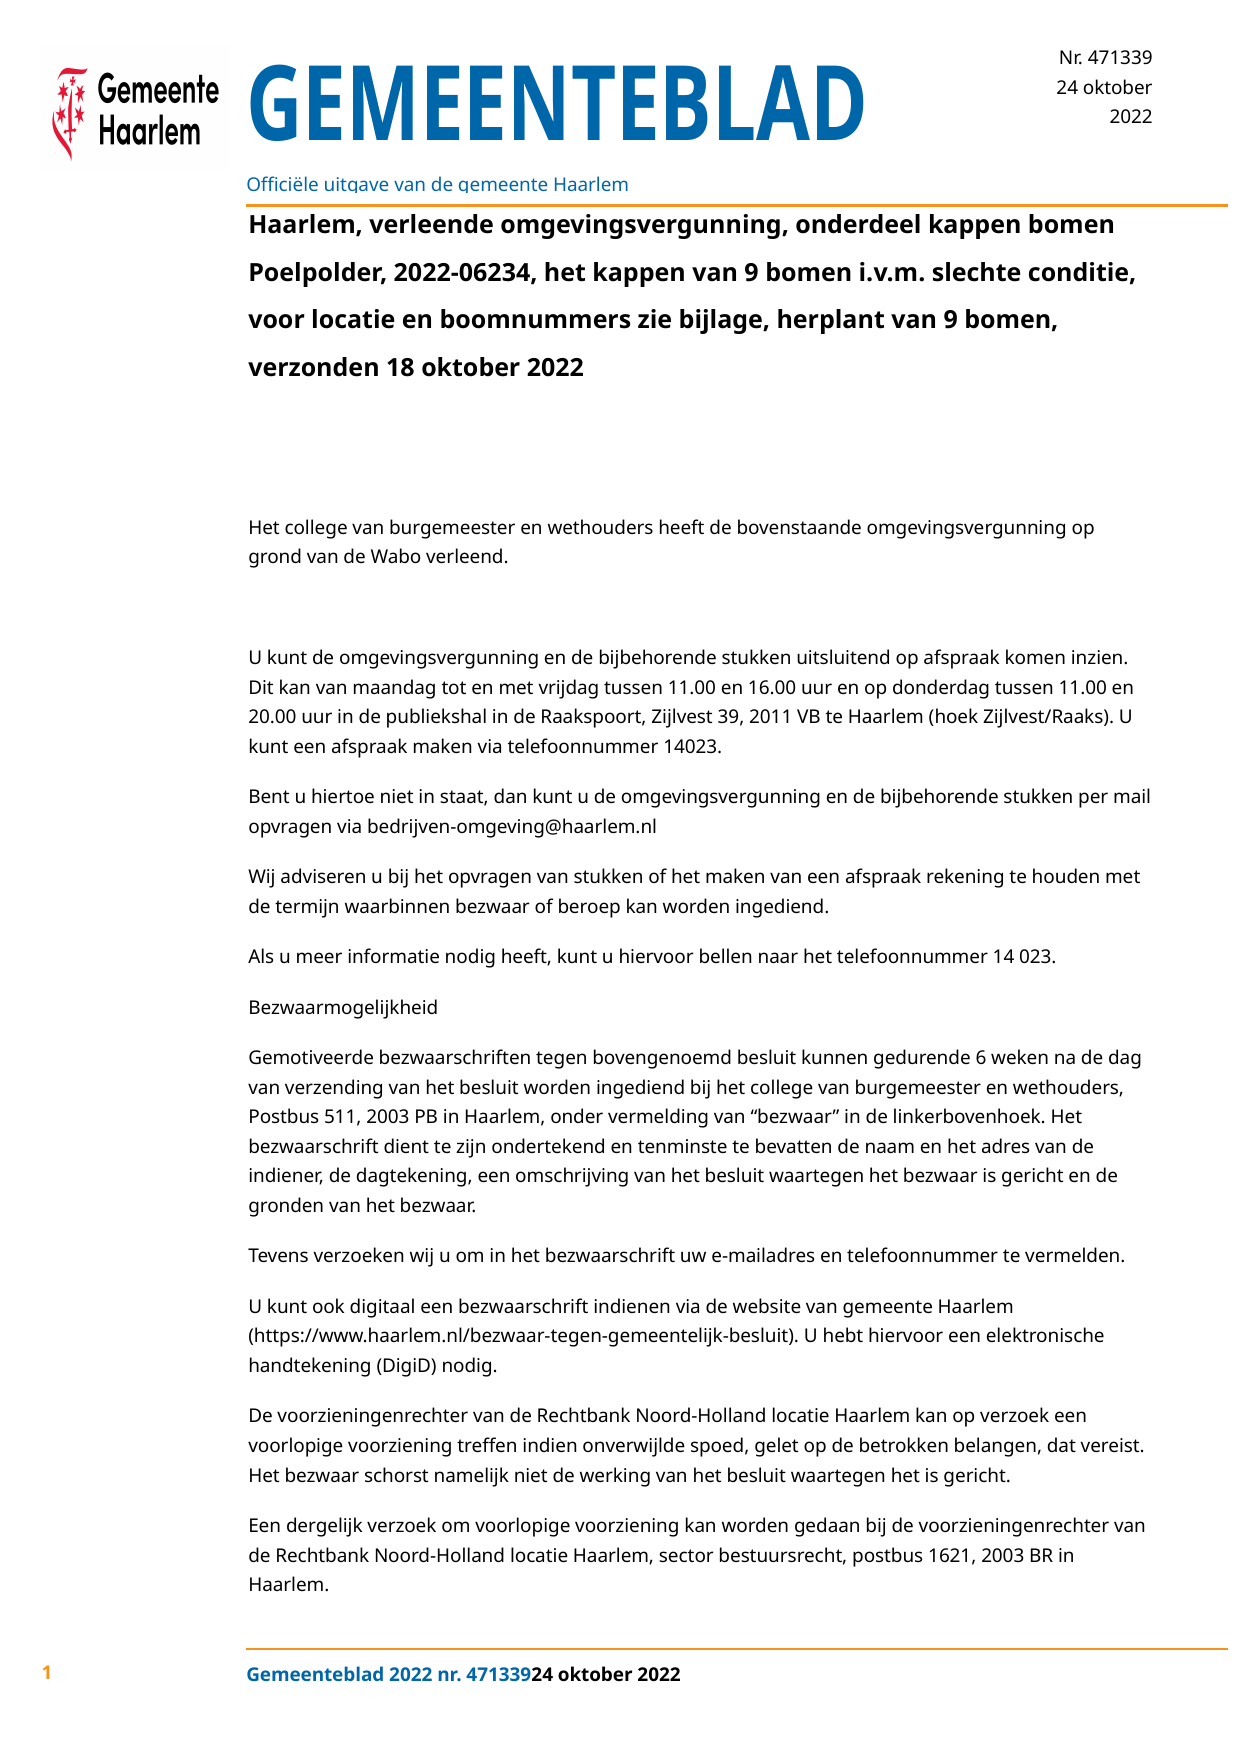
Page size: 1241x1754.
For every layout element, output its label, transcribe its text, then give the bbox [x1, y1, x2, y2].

text U kunt de omgevingsvergunning en de bijbehorende stukken uitsluitend op afspraak komen inzien. Dit kan van maandag tot en met vrijdag tussen 11.00 en 16.00 uur en op donderdag tussen 11.00 en 20.00 uur in de publiekshal in de Raakspoort, Zijlvest 39, 2011 VB te Haarlem (hoek Zijlvest/Raaks). U kunt een afspraak maken via telefoonnummer 14023. [248, 644, 1152, 759]
text Wij adviseren u bij het opvragen van stukken of het maken van een afspraak rekening te houden met de termijn waarbinnen bezwaar of beroep kan worden ingediend. [248, 863, 1152, 919]
text Een dergelijk verzoek om voorlopige voorziening kan worden gedaan bij de voorzieningenrechter van de Rechtbank Noord-Holland locatie Haarlem, sector bestuursrecht, postbus 1621, 2003 BR in Haarlem. [248, 1512, 1152, 1597]
picture [41, 47, 231, 172]
text Bent u hiertoe niet in staat, dan kunt u de omgevingsvergunning en de bijbehorende stukken per mail opvragen via bedrijven-omgeving@haarlem.nl [248, 783, 1152, 839]
text Tevens verzoeken wij u om in het bezwaarschrift uw e-mailadres en telefoonnummer te vermelden. [248, 1243, 1152, 1268]
text U kunt ook digitaal een bezwaarschrift indienen via de website van gemeente Haarlem (https://www.haarlem.nl/bezwaar-tegen-gemeentelijk-besluit). U hebt hiervoor een elektronische handtekening (DigiD) nodig. [248, 1293, 1152, 1378]
text Bezwaarmogelijkheid [248, 994, 1152, 1020]
text Het college van burgemeester en wethouders heeft de bovenstaande omgevingsvergunning op grond van de Wabo verleend. [248, 514, 1152, 569]
text Gemotiveerde bezwaarschriften tegen bovengenoemd besluit kunnen gedurende 6 weken na de dag van verzending van het besluit worden ingediend bij het college van burgemeester en wethouders, Postbus 511, 2003 PB in Haarlem, onder vermelding van “bezwaar” in de linkerbovenhoek. Het bezwaarschrift dient te zijn ondertekend en tenminste te bevatten de naam en het adres van de indiener, de dagtekening, een omschrijving van het besluit waartegen het bezwaar is gericht en de gronden van het bezwaar. [248, 1044, 1152, 1218]
text De voorzieningenrechter van de Rechtbank Noord-Holland locatie Haarlem kan op verzoek een voorlopige voorziening treffen indien onverwijlde spoed, gelet op de betrokken belangen, dat vereist. Het bezwaar schorst namelijk niet de werking van het besluit waartegen het is gericht. [248, 1403, 1152, 1488]
text Haarlem, verleende omgevingsvergunning, onderdeel kappen bomen Poelpolder, 2022-06234, het kappen van 9 bomen i.v.m. slechte conditie, voor locatie en boomnummers zie bijlage, herplant van 9 bomen, verzonden 18 oktober 2022 [248, 207, 1152, 384]
text Als u meer informatie nodig heeft, kunt u hiervoor bellen naar het telefoonnummer 14 023. [248, 943, 1152, 969]
